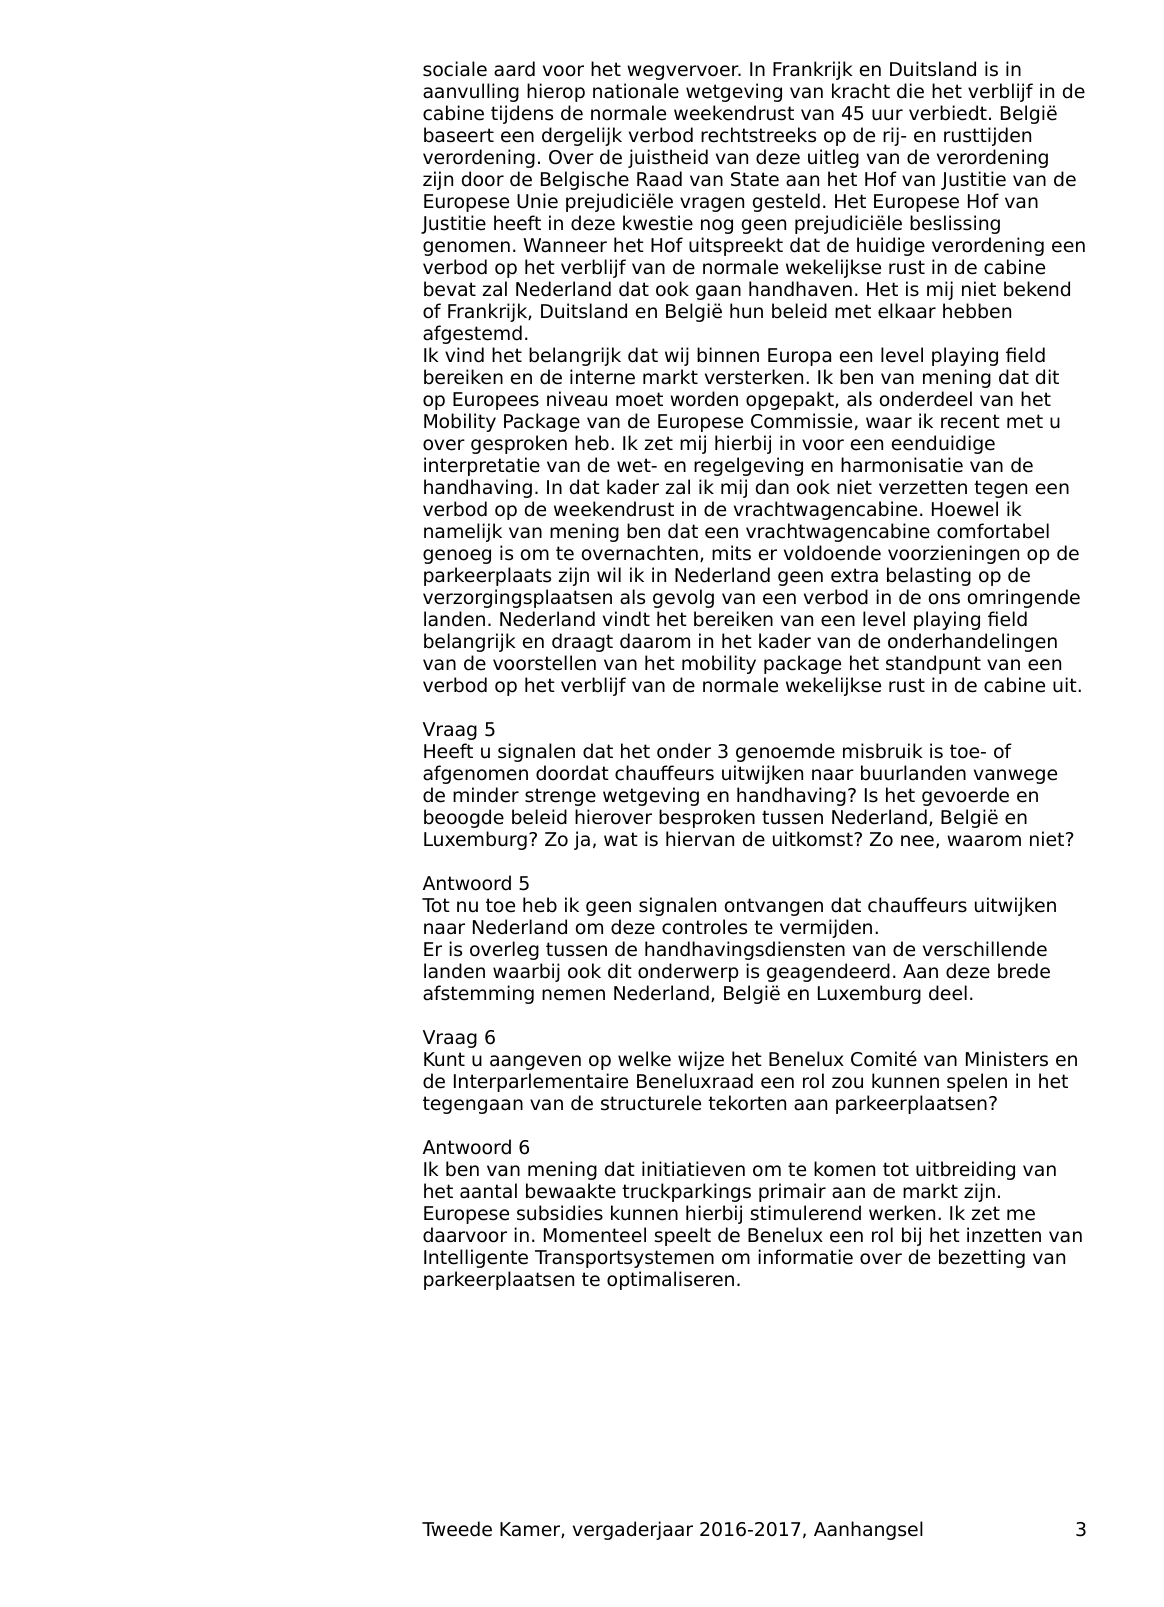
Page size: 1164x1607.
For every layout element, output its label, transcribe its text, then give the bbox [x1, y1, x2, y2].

text sociale aard voor het wegvervoer. In Frankrijk en Duitsland is in aanvulling hierop nationale wetgeving van kracht die het verblijf in de cabine tijdens de normale weekendrust van 45 uur verbiedt. België baseert een dergelijk verbod rechtstreeks op de rij- en rusttijden verordening. Over de juistheid van deze uitleg van de verordening zijn door de Belgische Raad van State aan het Hof van Justitie van de Europese Unie prejudiciële vragen gesteld. Het Europese Hof van Justitie heeft in deze kwestie nog geen prejudiciële beslissing genomen. Wanneer het Hof uitspreekt dat de huidige verordening een verbod op het verblijf van de normale wekelijkse rust in de cabine bevat zal Nederland dat ook gaan handhaven. Het is mij niet bekend of Frankrijk, Duitsland en België hun beleid met elkaar hebben afgestemd. [422, 59, 1087, 345]
text Tot nu toe heb ik geen signalen ontvangen dat chauffeurs uitwijken naar Nederland om deze controles te vermijden. [422, 895, 1087, 939]
text Vraag 6 [422, 1027, 1087, 1049]
text Vraag 5 [422, 719, 1087, 741]
text Heeft u signalen dat het onder 3 genoemde misbruik is toe- of afgenomen doordat chauffeurs uitwijken naar buurlanden vanwege de minder strenge wetgeving en handhaving? Is het gevoerde en beoogde beleid hierover besproken tussen Nederland, België en Luxemburg? Zo ja, wat is hiervan de uitkomst? Zo nee, waarom niet? [422, 741, 1087, 851]
text Antwoord 6 [422, 1137, 1087, 1159]
text Ik vind het belangrijk dat wij binnen Europa een level playing field bereiken en de interne markt versterken. Ik ben van mening dat dit op Europees niveau moet worden opgepakt, als onderdeel van het Mobility Package van de Europese Commissie, waar ik recent met u over gesproken heb. Ik zet mij hierbij in voor een eenduidige interpretatie van de wet- en regelgeving en harmonisatie van de handhaving. In dat kader zal ik mij dan ook niet verzetten tegen een verbod op de weekendrust in de vrachtwagencabine. Hoewel ik namelijk van mening ben dat een vrachtwagencabine comfortabel genoeg is om te overnachten, mits er voldoende voorzieningen op de parkeerplaats zijn wil ik in Nederland geen extra belasting op de verzorgingsplaatsen als gevolg van een verbod in de ons omringende landen. Nederland vindt het bereiken van een level playing field belangrijk en draagt daarom in het kader van de onderhandelingen van de voorstellen van het mobility package het standpunt van een verbod op het verblijf van de normale wekelijkse rust in de cabine uit. [422, 345, 1087, 696]
text Er is overleg tussen de handhavingsdiensten van de verschillende landen waarbij ook dit onderwerp is geagendeerd. Aan deze brede afstemming nemen Nederland, België en Luxemburg deel. [422, 939, 1087, 1004]
text Ik ben van mening dat initiatieven om te komen tot uitbreiding van het aantal bewaakte truckparkings primair aan de markt zijn. Europese subsidies kunnen hierbij stimulerend werken. Ik zet me daarvoor in. Momenteel speelt de Benelux een rol bij het inzetten van Intelligente Transportsystemen om informatie over de bezetting van parkeerplaatsen te optimaliseren. [422, 1159, 1087, 1291]
text Kunt u aangeven op welke wijze het Benelux Comité van Ministers en de Interparlementaire Beneluxraad een rol zou kunnen spelen in het tegengaan van de structurele tekorten aan parkeerplaatsen? [422, 1049, 1087, 1115]
text Antwoord 5 [422, 873, 1087, 895]
